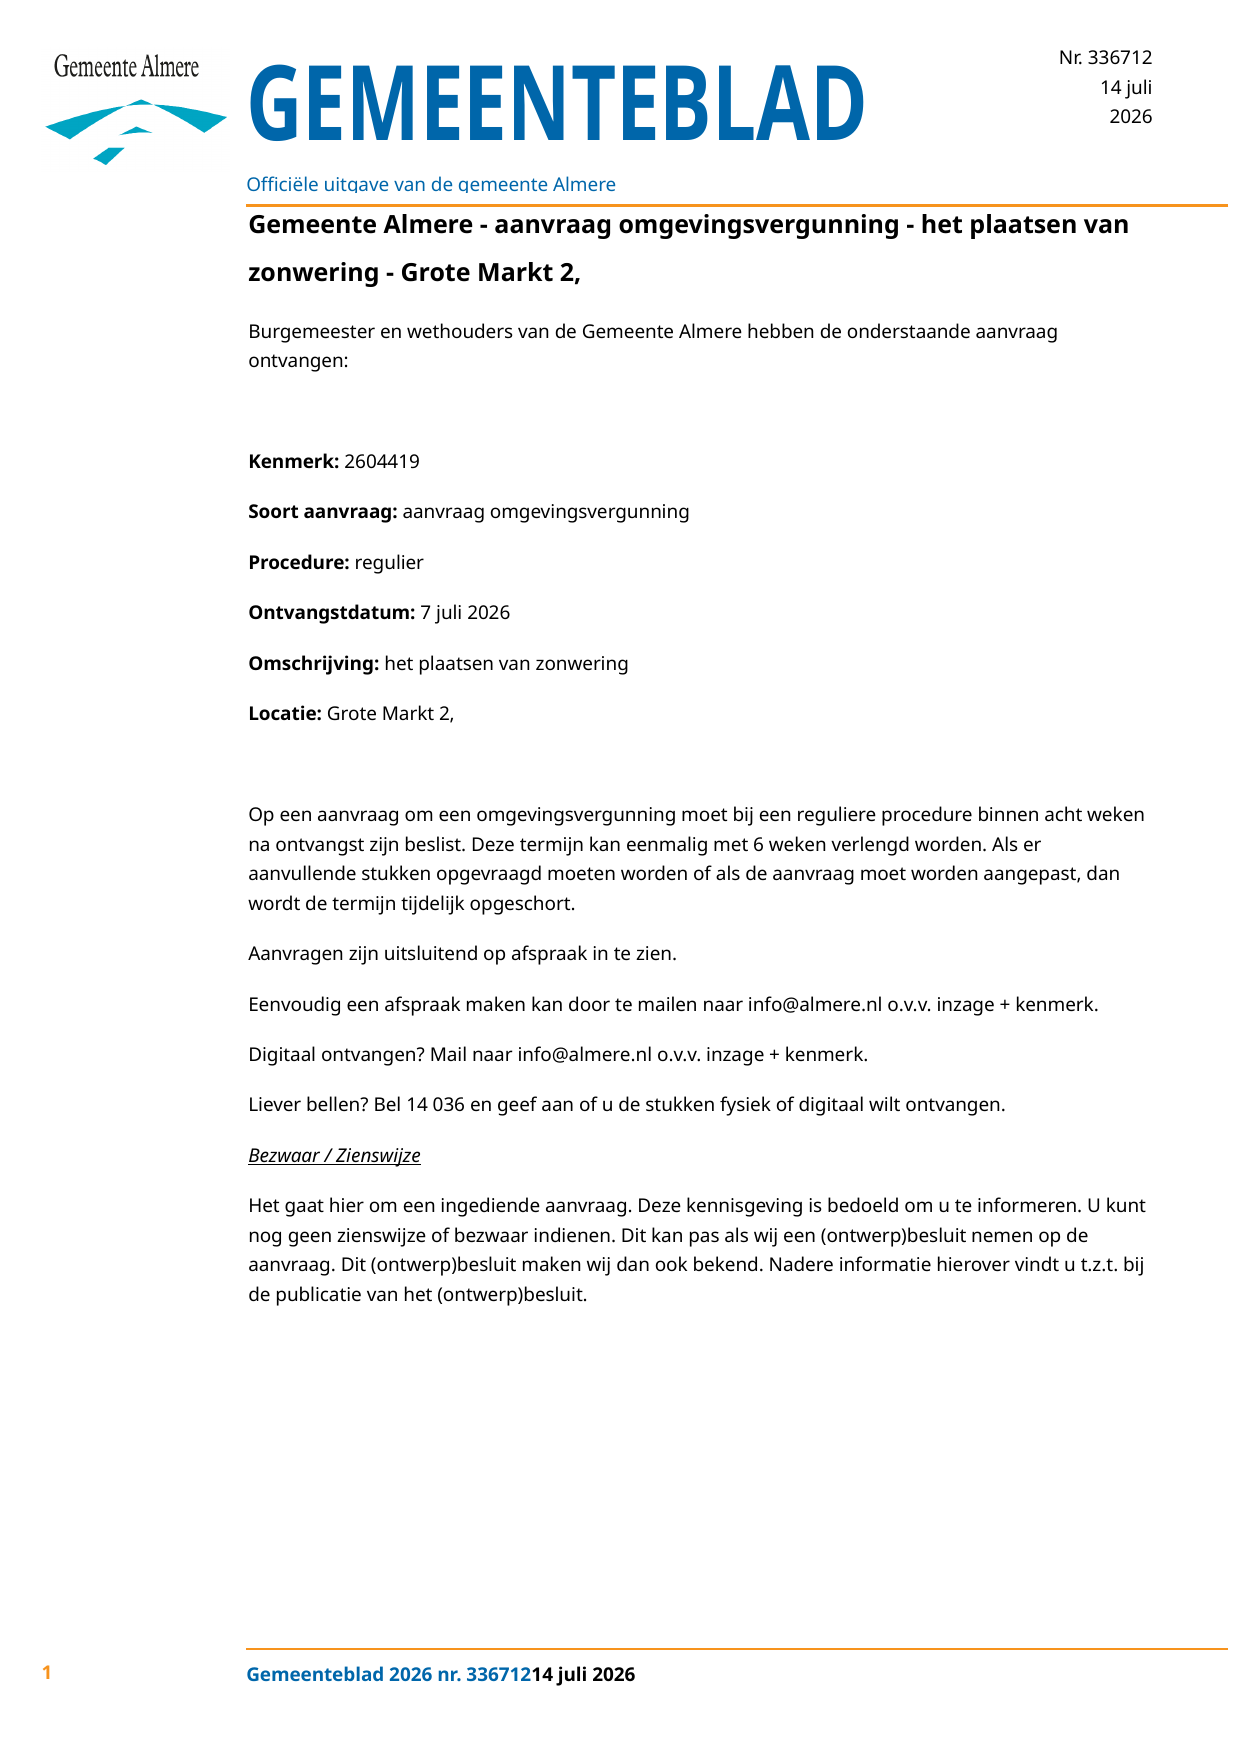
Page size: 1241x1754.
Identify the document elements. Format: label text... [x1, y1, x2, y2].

text Digitaal ontvangen? Mail naar info@almere.nl o.v.v. inzage + kenmerk. [248, 1041, 1152, 1067]
text Liever bellen? Bel 14 036 en geef aan of u de stukken fysiek of digitaal wilt ontvangen. [248, 1092, 1152, 1117]
text Aanvragen zijn uitsluitend op afspraak in te zien. [248, 940, 1152, 966]
text Bezwaar / Zienswijze [248, 1142, 1152, 1168]
text Op een aanvraag om een omgevingsvergunning moet bij een reguliere procedure binnen acht weken na ontvangst zijn beslist. Deze termijn kan eenmalig met 6 weken verlengd worden. Als er aanvullende stukken opgevraagd moeten worden of als de aanvraag moet worden aangepast, dan wordt de termijn tijdelijk opgeschort. [248, 801, 1152, 916]
text Locatie: Grote Markt 2, [248, 700, 1152, 726]
text Procedure: regulier [248, 549, 1152, 575]
picture [41, 47, 231, 172]
text Het gaat hier om een ingediende aanvraag. Deze kennisgeving is bedoeld om u te informeren. U kunt nog geen zienswijze of bezwaar indienen. Dit kan pas als wij een (ontwerp)besluit nemen op de aanvraag. Dit (ontwerp)besluit maken wij dan ook bekend. Nadere informatie hierover vindt u t.z.t. bij de publicatie van het (ontwerp)besluit. [248, 1192, 1152, 1307]
text Burgemeester en wethouders van de Gemeente Almere hebben de onderstaande aanvraag ontvangen: [248, 318, 1152, 373]
text Kenmerk: 2604419 [248, 448, 1152, 474]
text Gemeente Almere - aanvraag omgevingsvergunning - het plaatsen van zonwering - Grote Markt 2, [248, 207, 1152, 288]
text Eenvoudig een afspraak maken kan door te mailen naar info@almere.nl o.v.v. inzage + kenmerk. [248, 991, 1152, 1017]
text Soort aanvraag: aanvraag omgevingsvergunning [248, 499, 1152, 524]
text Ontvangstdatum: 7 juli 2026 [248, 599, 1152, 625]
text Omschrijving: het plaatsen van zonwering [248, 650, 1152, 676]
